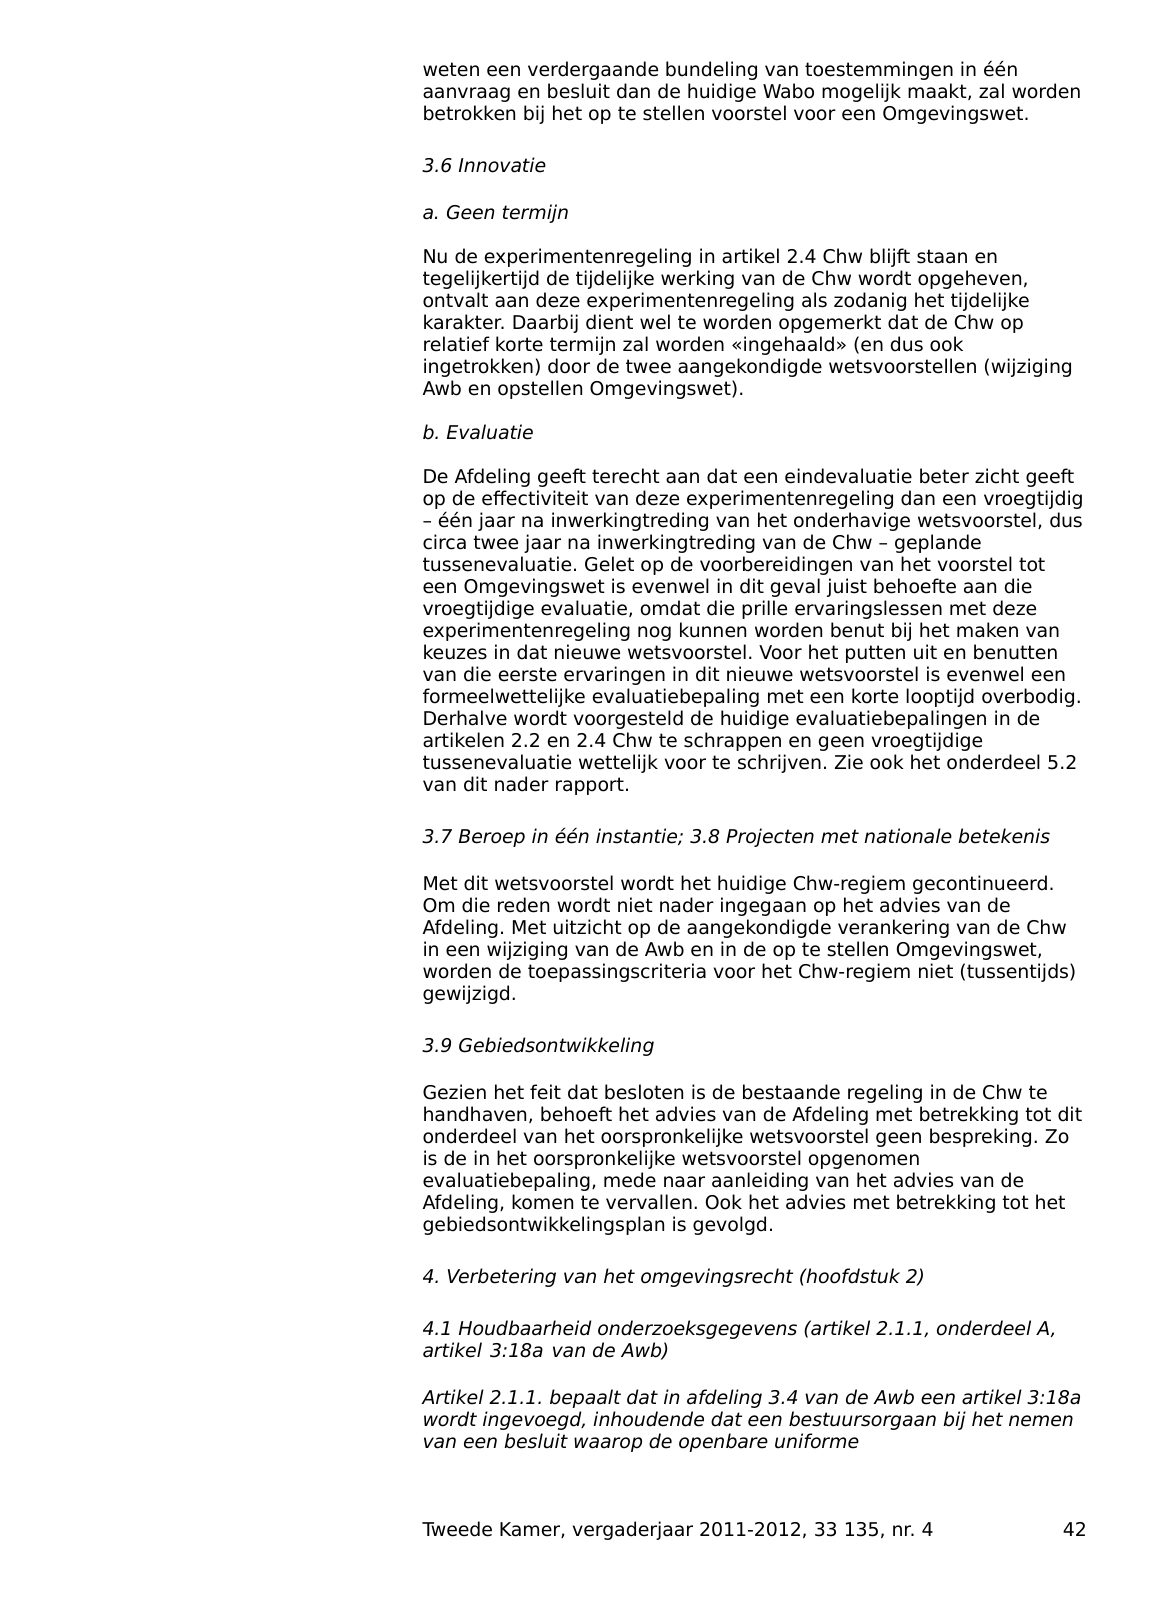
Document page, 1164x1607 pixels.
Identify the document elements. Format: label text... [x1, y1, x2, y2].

subtitle 3.9 Gebiedsontwikkeling [422, 1035, 1087, 1057]
subtitle 3.7 Beroep in één instantie; 3.8 Projecten met nationale betekenis [422, 826, 1087, 848]
subtitle 4.1 Houdbaarheid onderzoeksgegevens (artikel 2.1.1, onderdeel A, artikel 3:18a van de Awb) [422, 1318, 1087, 1362]
text De Afdeling geeft terecht aan dat een eindevaluatie beter zicht geeft op de effectiviteit van deze experimentenregeling dan een vroegtijdig – één jaar na inwerkingtreding van het onderhavige wetsvoorstel, dus circa twee jaar na inwerkingtreding van de Chw – geplande tussenevaluatie. Gelet op de voorbereidingen van het voorstel tot een Omgevingswet is evenwel in dit geval juist behoefte aan die vroegtijdige evaluatie, omdat die prille ervaringslessen met deze experimentenregeling nog kunnen worden benut bij het maken van keuzes in dat nieuwe wetsvoorstel. Voor het putten uit en benutten van die eerste ervaringen in dit nieuwe wetsvoorstel is evenwel een formeelwettelijke evaluatiebepaling met een korte looptijd overbodig. Derhalve wordt voorgesteld de huidige evaluatiebepalingen in de artikelen 2.2 en 2.4 Chw te schrappen en geen vroegtijdige tussenevaluatie wettelijk voor te schrijven. Zie ook het onderdeel 5.2 van dit nader rapport. [422, 466, 1087, 796]
text Gezien het feit dat besloten is de bestaande regeling in de Chw te handhaven, behoeft het advies van de Afdeling met betrekking tot dit onderdeel van het oorspronkelijke wetsvoorstel geen bespreking. Zo is de in het oorspronkelijke wetsvoorstel opgenomen evaluatiebepaling, mede naar aanleiding van het advies van de Afdeling, komen te vervallen. Ook het advies met betrekking tot het gebiedsontwikkelingsplan is gevolgd. [422, 1082, 1087, 1236]
subtitle 3.6 Innovatie [422, 155, 1087, 177]
text Artikel 2.1.1. bepaalt dat in afdeling 3.4 van de Awb een artikel 3:18a wordt ingevoegd, inhoudende dat een bestuursorgaan bij het nemen van een besluit waarop de openbare uniforme [422, 1387, 1087, 1453]
text Met dit wetsvoorstel wordt het huidige Chw-regiem gecontinueerd. Om die reden wordt niet nader ingegaan op het advies van de Afdeling. Met uitzicht op de aangekondigde verankering van de Chw in een wijziging van de Awb en in de op te stellen Omgevingswet, worden de toepassingscriteria voor het Chw-regiem niet (tussentijds) gewijzigd. [422, 873, 1087, 1005]
text weten een verdergaande bundeling van toestemmingen in één aanvraag en besluit dan de huidige Wabo mogelijk maakt, zal worden betrokken bij het op te stellen voorstel voor een Omgevingswet. [422, 59, 1087, 125]
subtitle b. Evaluatie [422, 422, 1087, 444]
subtitle 4. Verbetering van het omgevingsrecht (hoofdstuk 2) [422, 1266, 1087, 1288]
subtitle a. Geen termijn [422, 202, 1087, 224]
text Nu de experimentenregeling in artikel 2.4 Chw blijft staan en tegelijkertijd de tijdelijke werking van de Chw wordt opgeheven, ontvalt aan deze experimentenregeling als zodanig het tijdelijke karakter. Daarbij dient wel te worden opgemerkt dat de Chw op relatief korte termijn zal worden «ingehaald» (en dus ook ingetrokken) door de twee aangekondigde wetsvoorstellen (wijziging Awb en opstellen Omgevingswet). [422, 246, 1087, 400]
